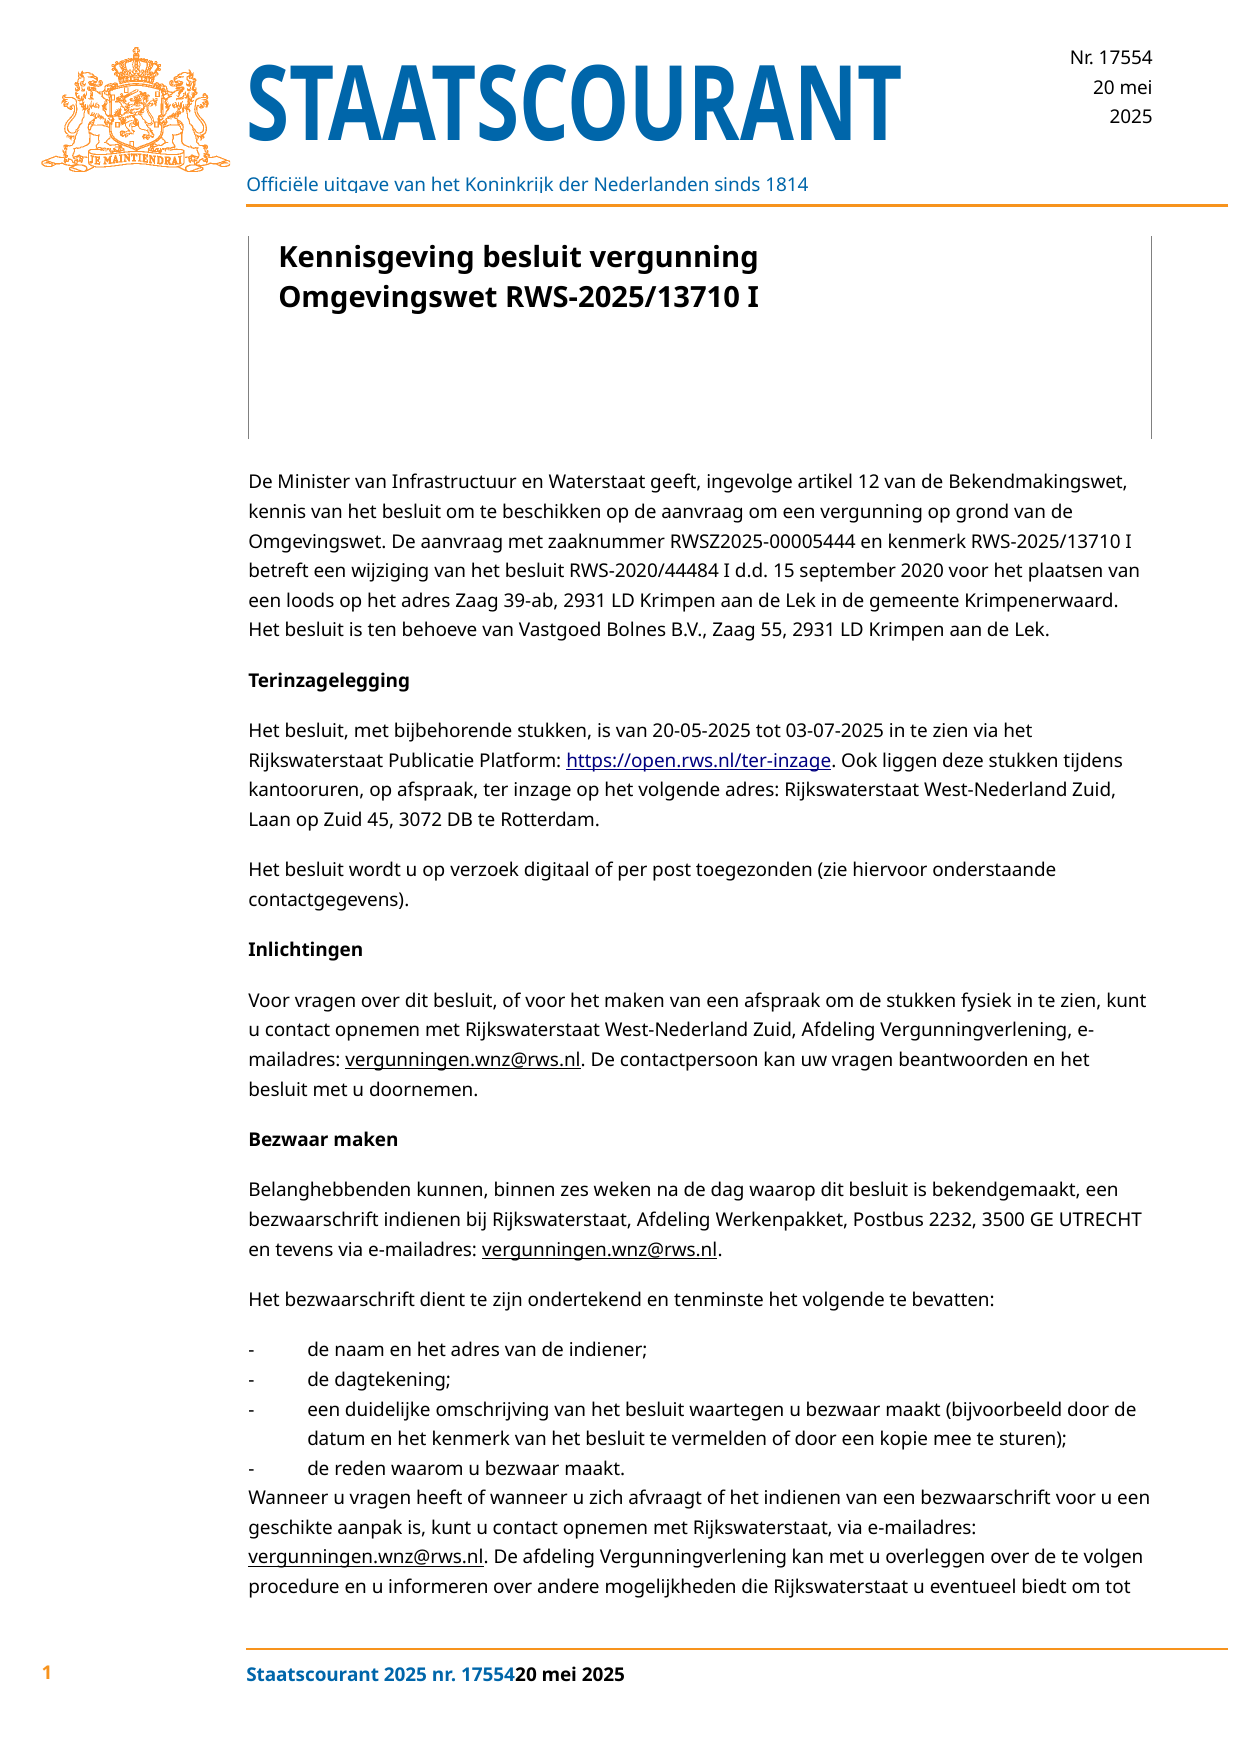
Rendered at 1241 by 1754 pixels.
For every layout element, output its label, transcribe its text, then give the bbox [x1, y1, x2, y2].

text Voor vragen over dit besluit, of voor het maken van een afspraak om de stukken fysiek in te zien, kunt u contact opnemen met Rijkswaterstaat West-Nederland Zuid, Afdeling Vergunningverlening, e-mailadres: vergunningen.wnz@rws.nl. De contactpersoon kan uw vragen beantwoorden en het besluit met u doornemen. [248, 987, 1152, 1101]
text Het besluit wordt u op verzoek digitaal of per post toegezonden (zie hiervoor onderstaande contactgegevens). [248, 857, 1152, 912]
text De Minister van Infrastructuur en Waterstaat geeft, ingevolge artikel 12 van de Bekendmakingswet, kennis van het besluit om te beschikken op de aanvraag om een vergunning op grond van de Omgevingswet. De aanvraag met zaaknummer RWSZ2025-00005444 en kenmerk RWS-2025/13710 I betreft een wijziging van het besluit RWS-2020/44484 I d.d. 15 september 2020 voor het plaatsen van een loods op het adres Zaag 39-ab, 2931 LD Krimpen aan de Lek in de gemeente Krimpenerwaard. Het besluit is ten behoeve van Vastgoed Bolnes B.V., Zaag 55, 2931 LD Krimpen aan de Lek. [248, 469, 1152, 642]
list de reden waarom u bezwaar maakt. [248, 1455, 1152, 1481]
picture [912, 236, 1090, 414]
table_header [850, 236, 912, 413]
list de dagtekening; [248, 1366, 1152, 1392]
text Belanghebbenden kunnen, binnen zes weken na de dag waarop dit besluit is bekendgemaakt, een bezwaarschrift indienen bij Rijkswaterstaat, Afdeling Werkenpakket, Postbus 2232, 3500 GE UTRECHT en tevens via e-mailadres: vergunningen.wnz@rws.nl. [248, 1177, 1152, 1261]
text Het bezwaarschrift dient te zijn ondertekend en tenminste het volgende te bevatten: [248, 1286, 1152, 1312]
text Terinzagelegging [248, 667, 1152, 693]
text Het besluit, met bijbehorende stukken, is van 20-05-2025 tot 03-07-2025 in te zien via het Rijkswaterstaat Publicatie Platform: https://open.rws.nl/ter-inzage. Ook liggen deze stukken tijdens kantooruren, op afspraak, ter inzage op het volgende adres: Rijkswaterstaat West-Nederland Zuid, Laan op Zuid 45, 3072 DB te Rotterdam. [248, 717, 1152, 832]
list een duidelijke omschrijving van het besluit waartegen u bezwaar maakt (bijvoorbeeld door de datum en het kenmerk van het besluit te vermelden of door een kopie mee te sturen); [248, 1396, 1152, 1451]
picture [41, 47, 231, 172]
table_header [850, 414, 1151, 439]
text Wanneer u vragen heeft of wanneer u zich afvraagt of het indienen van een bezwaarschrift voor u een geschikte aanpak is, kunt u contact opnemen met Rijkswaterstaat, via e-mailadres: vergunningen.wnz@rws.nl. De afdeling Vergunningverlening kan met u overleggen over de te volgen procedure en u informeren over andere mogelijkheden die Rijkswaterstaat u eventueel biedt om tot [248, 1484, 1152, 1599]
list de naam en het adres van de indiener; [248, 1337, 1152, 1362]
table_header Kennisgeving besluit vergunning Omgevingswet RWS-2025/13710 I [249, 236, 850, 439]
table_header [1090, 236, 1151, 413]
text Inlichtingen [248, 937, 1152, 962]
text Bezwaar maken [248, 1126, 1152, 1152]
